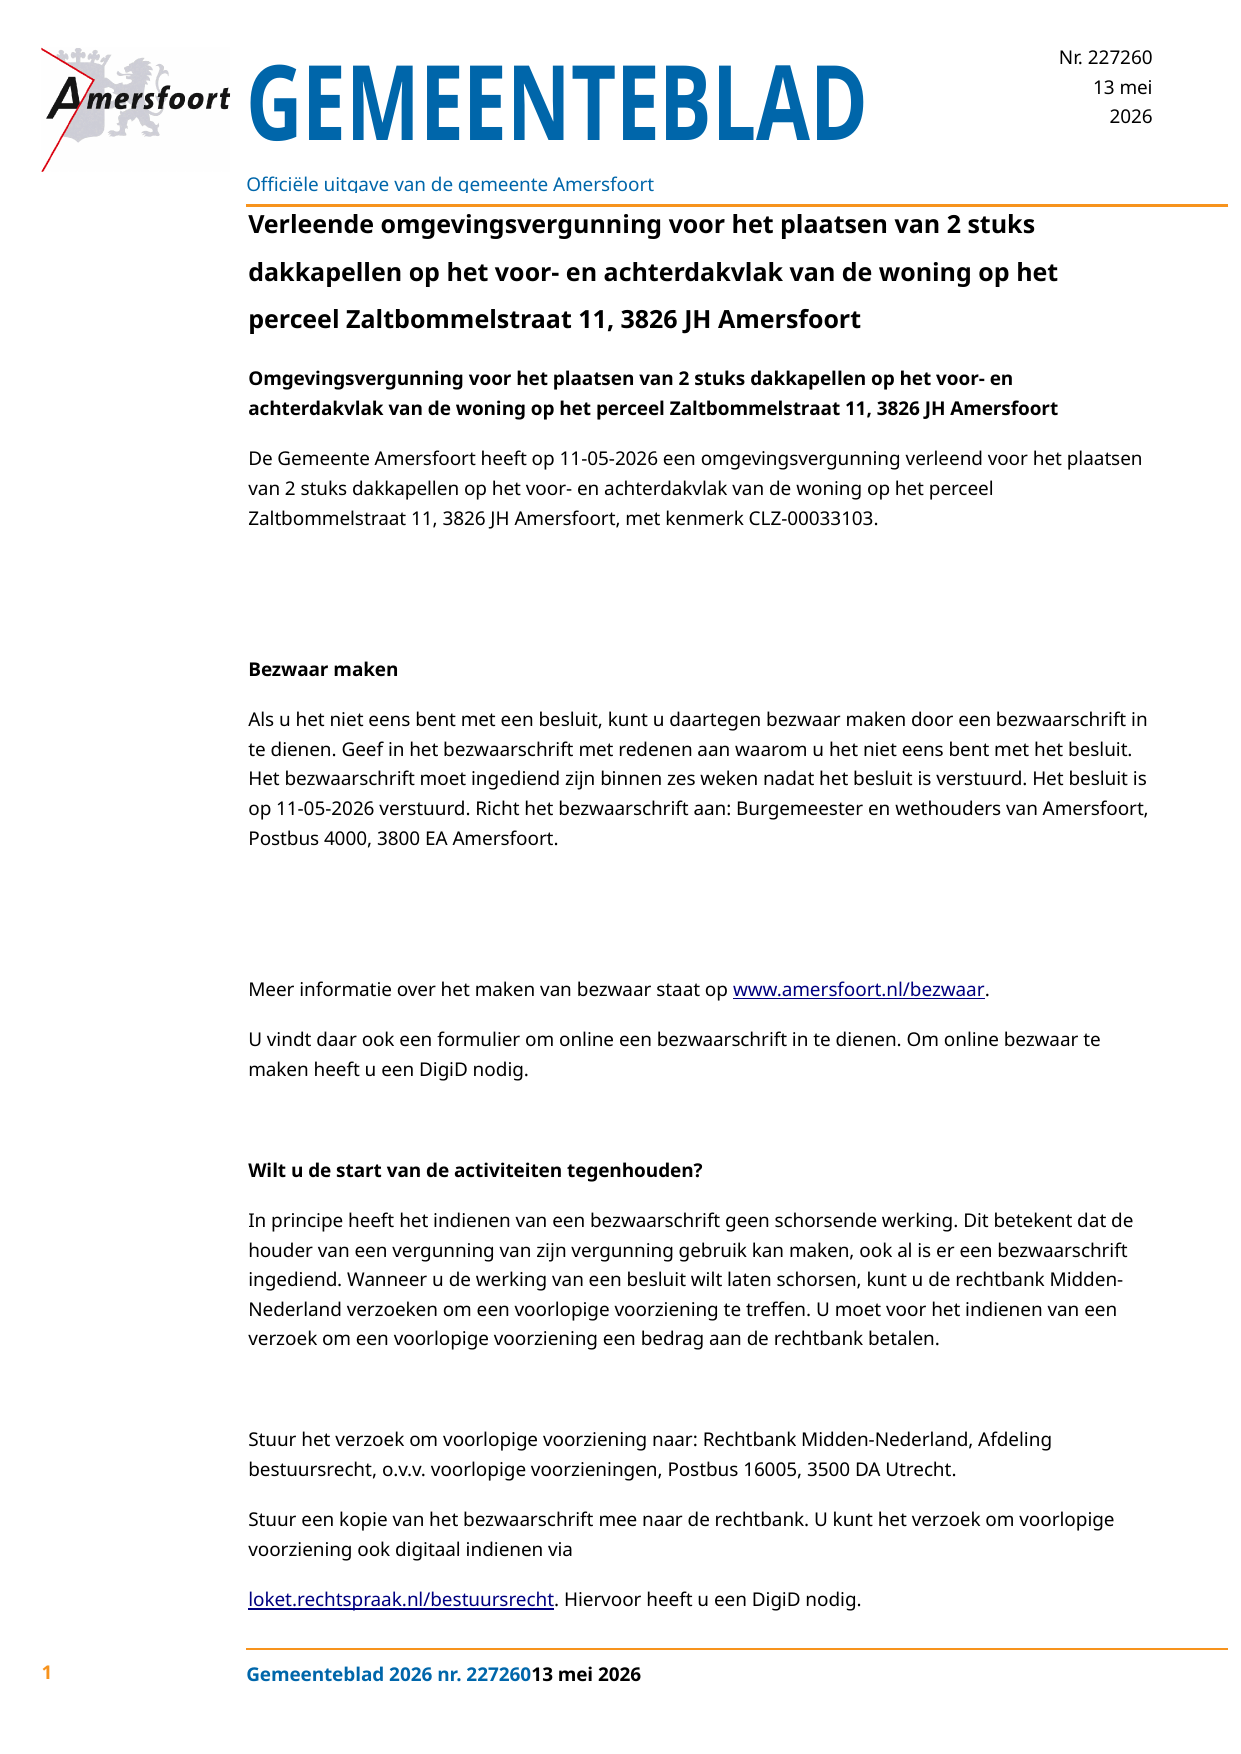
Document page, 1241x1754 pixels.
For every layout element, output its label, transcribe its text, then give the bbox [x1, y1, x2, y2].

text Meer informatie over het maken van bezwaar staat op www.amersfoort.nl/bezwaar. [248, 976, 1152, 1002]
text loket.rechtspraak.nl/bestuursrecht. Hiervoor heeft u een DigiD nodig. [248, 1586, 1152, 1612]
text Stuur een kopie van het bezwaarschrift mee naar de rechtbank. U kunt het verzoek om voorlopige voorziening ook digitaal indienen via [248, 1506, 1152, 1562]
text Wilt u de start van de activiteiten tegenhouden? [248, 1157, 1152, 1182]
text Bezwaar maken [248, 656, 1152, 682]
text De Gemeente Amersfoort heeft op 11-05-2026 een omgevingsvergunning verleend voor het plaatsen van 2 stuks dakkapellen op het voor- en achterdakvlak van de woning op het perceel Zaltbommelstraat 11, 3826 JH Amersfoort, met kenmerk CLZ-00033103. [248, 446, 1152, 530]
picture [41, 47, 231, 172]
text Omgevingsvergunning voor het plaatsen van 2 stuks dakkapellen op het voor- en achterdakvlak van de woning op het perceel Zaltbommelstraat 11, 3826 JH Amersfoort [248, 366, 1152, 421]
text U vindt daar ook een formulier om online een bezwaarschrift in te dienen. Om online bezwaar te maken heeft u een DigiD nodig. [248, 1026, 1152, 1082]
text Als u het niet eens bent met een besluit, kunt u daartegen bezwaar maken door een bezwaarschrift in te dienen. Geef in het bezwaarschrift met redenen aan waarom u het niet eens bent met het besluit. Het bezwaarschrift moet ingediend zijn binnen zes weken nadat het besluit is verstuurd. Het besluit is op 11-05-2026 verstuurd. Richt het bezwaarschrift aan: Burgemeester en wethouders van Amersfoort, Postbus 4000, 3800 EA Amersfoort. [248, 706, 1152, 850]
text In principe heeft het indienen van een bezwaarschrift geen schorsende werking. Dit betekent dat de houder van een vergunning van zijn vergunning gebruik kan maken, ook al is er een bezwaarschrift ingediend. Wanneer u de werking van een besluit wilt laten schorsen, kunt u de rechtbank Midden-Nederland verzoeken om een voorlopige voorziening te treffen. U moet voor het indienen van een verzoek om een voorlopige voorziening een bedrag aan de rechtbank betalen. [248, 1207, 1152, 1351]
text Verleende omgevingsvergunning voor het plaatsen van 2 stuks dakkapellen op het voor- en achterdakvlak van de woning op het perceel Zaltbommelstraat 11, 3826 JH Amersfoort [248, 207, 1152, 336]
text Stuur het verzoek om voorlopige voorziening naar: Rechtbank Midden-Nederland, Afdeling bestuursrecht, o.v.v. voorlopige voorzieningen, Postbus 16005, 3500 DA Utrecht. [248, 1426, 1152, 1482]
